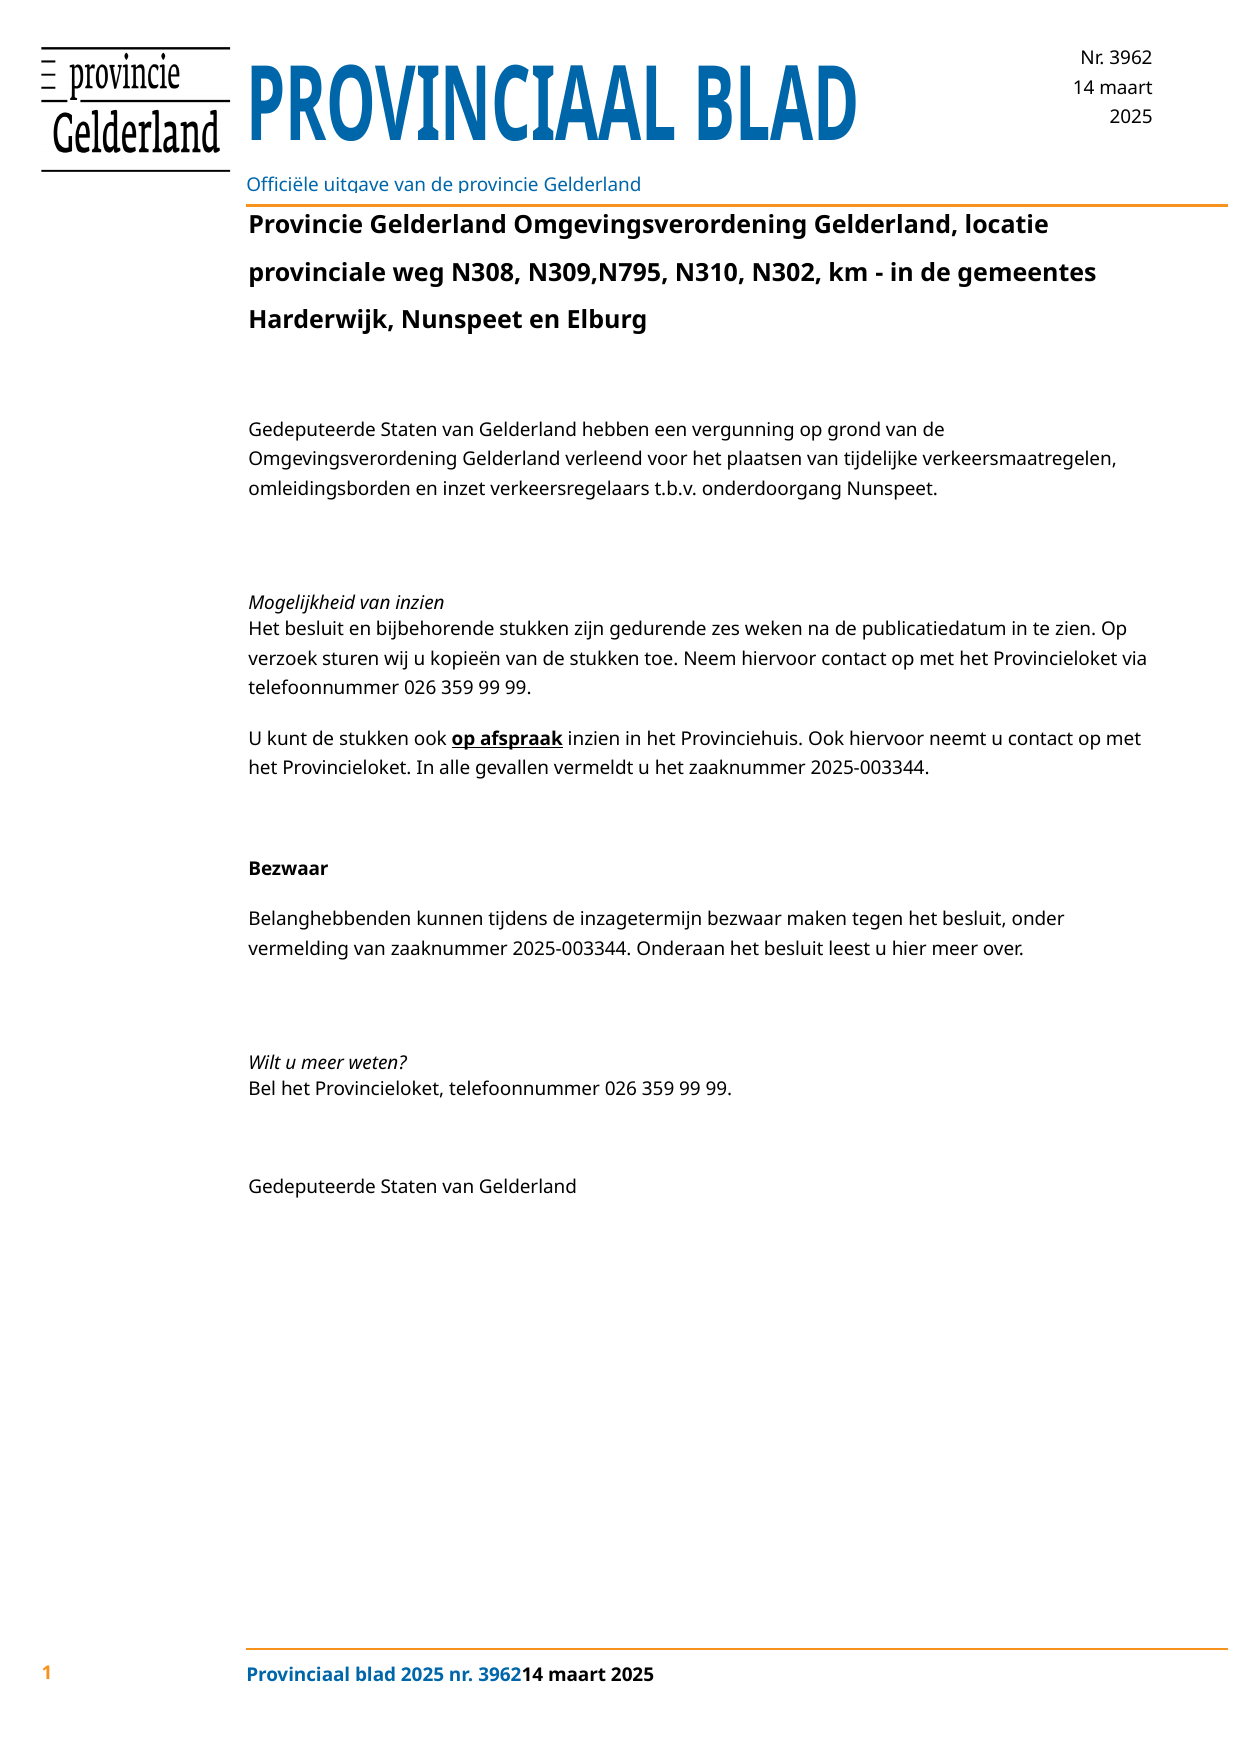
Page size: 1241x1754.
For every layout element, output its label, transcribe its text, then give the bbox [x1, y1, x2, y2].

text Belanghebbenden kunnen tijdens de inzagetermijn bezwaar maken tegen het besluit, onder vermelding van zaaknummer 2025-003344. Onderaan het besluit leest u hier meer over. [248, 906, 1152, 961]
text Gedeputeerde Staten van Gelderland hebben een vergunning op grond van de Omgevingsverordening Gelderland verleend voor het plaatsen van tijdelijke verkeersmaatregelen, omleidingsborden en inzet verkeersregelaars t.b.v. onderdoorgang Nunspeet. [248, 416, 1152, 501]
text U kunt de stukken ook op afspraak inzien in het Provinciehuis. Ook hiervoor neemt u contact op met het Provincieloket. In alle gevallen vermeldt u het zaaknummer 2025-003344. [248, 725, 1152, 780]
text Provincie Gelderland Omgevingsverordening Gelderland, locatie provinciale weg N308, N309,N795, N310, N302, km - in de gemeentes Harderwijk, Nunspeet en Elburg [248, 207, 1152, 336]
text Bel het Provincieloket, telefoonnummer 026 359 99 99. [248, 1075, 1152, 1101]
text Bezwaar [248, 855, 1152, 881]
text Gedeputeerde Staten van Gelderland [248, 1173, 1152, 1199]
text Wilt u meer weten? [248, 1049, 1152, 1075]
text Het besluit en bijbehorende stukken zijn gedurende zes weken na de publicatiedatum in te zien. Op verzoek sturen wij u kopieën van de stukken toe. Neem hiervoor contact op met het Provincieloket via telefoonnummer 026 359 99 99. [248, 615, 1152, 700]
picture [41, 47, 231, 172]
text Mogelijkheid van inzien [248, 589, 1152, 615]
